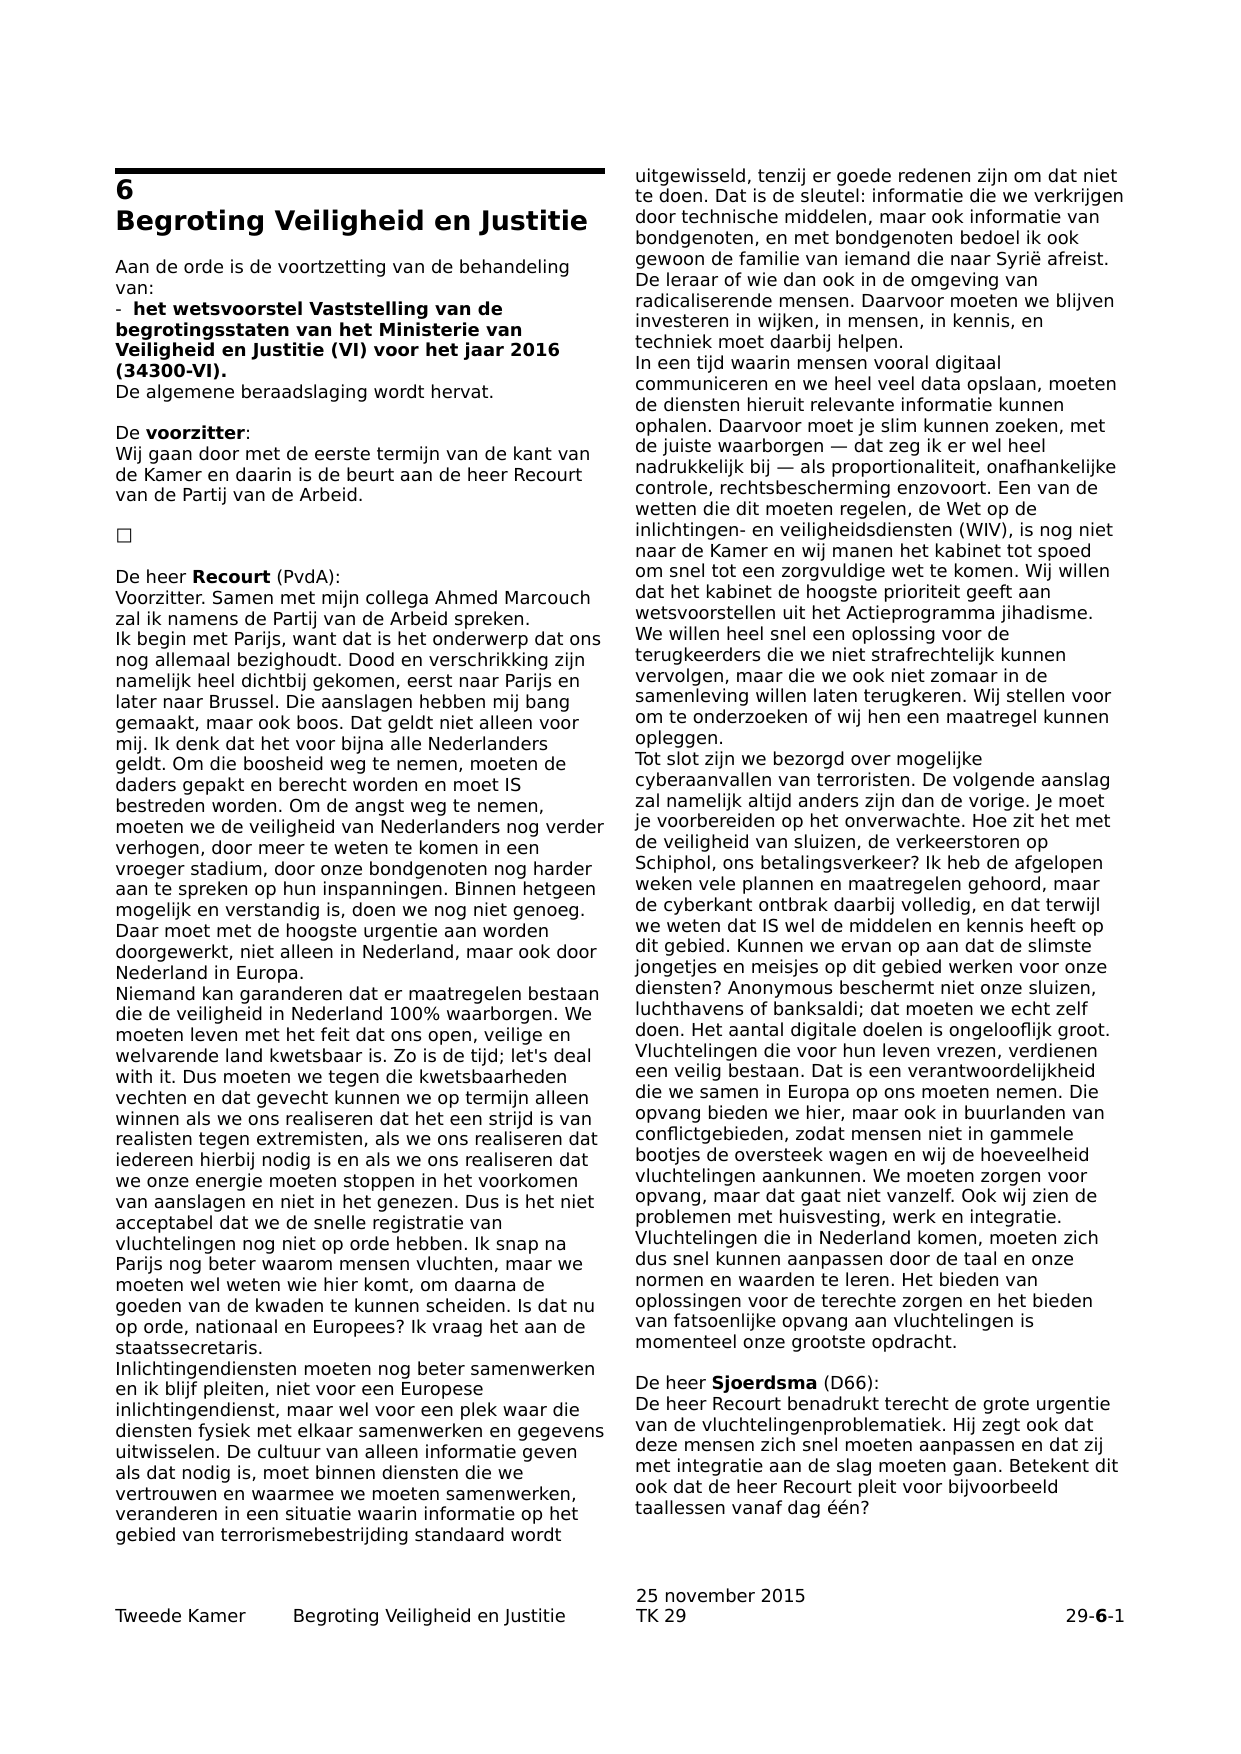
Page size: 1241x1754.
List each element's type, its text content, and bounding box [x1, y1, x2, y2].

text Aan de orde is de voortzetting van de behandeling van: [115, 257, 605, 298]
title 6 Begroting Veiligheid en Justitie [115, 174, 605, 237]
text De algemene beraadslaging wordt hervat. [115, 382, 605, 403]
text Inlichtingendiensten moeten nog beter samenwerken en ik blijf pleiten, niet voor een Europese inlichtingendienst, maar wel voor een plek waar die diensten fysiek met elkaar samenwerken en gegevens uitwisselen. De cultuur van alleen informatie geven als dat nodig is, moet binnen diensten die we vertrouwen en waarmee we moeten samenwerken, veranderen in een situatie waarin informatie op het gebied van terrorismebestrijding standaard wordt [115, 1358, 605, 1546]
text De heer Sjoerdsma (D66): [635, 1373, 1125, 1393]
text Tot slot zijn we bezorgd over mogelijke cyberaanvallen van terroristen. De volgende aanslag zal namelijk altijd anders zijn dan de vorige. Je moet je voorbereiden op het onverwachte. Hoe zit het met de veiligheid van sluizen, de verkeerstoren op Schiphol, ons betalingsverkeer? Ik heb de afgelopen weken vele plannen en maatregelen gehoord, maar de cyberkant ontbrak daarbij volledig, en dat terwijl we weten dat IS wel de middelen en kennis heeft op dit gebied. Kunnen we ervan op aan dat de slimste jongetjes en meisjes op dit gebied werken voor onze diensten? Anonymous beschermt niet onze sluizen, luchthavens of banksaldi; dat moeten we echt zelf doen. Het aantal digitale doelen is ongelooflijk groot. [635, 749, 1125, 1040]
list het wetsvoorstel Vaststelling van de begrotingsstaten van het Ministerie van Veiligheid en Justitie (VI) voor het jaar 2016 (34300-VI). [115, 298, 605, 382]
text Vluchtelingen die voor hun leven vrezen, verdienen een veilig bestaan. Dat is een verantwoordelijkheid die we samen in Europa op ons moeten nemen. Die opvang bieden we hier, maar ook in buurlanden van conflictgebieden, zodat mensen niet in gammele bootjes de oversteek wagen en wij de hoeveelheid vluchtelingen aankunnen. We moeten zorgen voor opvang, maar dat gaat niet vanzelf. Ook wij zien de problemen met huisvesting, werk en integratie. Vluchtelingen die in Nederland komen, moeten zich dus snel kunnen aanpassen door de taal en onze normen en waarden te leren. Het bieden van oplossingen voor de terechte zorgen en het bieden van fatsoenlijke opvang aan vluchtelingen is momenteel onze grootste opdracht. [635, 1040, 1125, 1353]
text De voorzitter: [115, 423, 605, 443]
text De heer Recourt benadrukt terecht de grote urgentie van de vluchtelingenproblematiek. Hij zegt ook dat deze mensen zich snel moeten aanpassen en dat zij met integratie aan de slag moeten gaan. Betekent dit ook dat de heer Recourt pleit voor bijvoorbeeld taallessen vanaf dag één? [635, 1393, 1125, 1518]
text Niemand kan garanderen dat er maatregelen bestaan die de veiligheid in Nederland 100% waarborgen. We moeten leven met het feit dat ons open, veilige en welvarende land kwetsbaar is. Zo is de tijd; let's deal with it. Dus moeten we tegen die kwetsbaarheden vechten en dat gevecht kunnen we op termijn alleen winnen als we ons realiseren dat het een strijd is van realisten tegen extremisten, als we ons realiseren dat iedereen hierbij nodig is en als we ons realiseren dat we onze energie moeten stoppen in het voorkomen van aanslagen en niet in het genezen. Dus is het niet acceptabel dat we de snelle registratie van vluchtelingen nog niet op orde hebben. Ik snap na Parijs nog beter waarom mensen vluchten, maar we moeten wel weten wie hier komt, om daarna de goeden van de kwaden te kunnen scheiden. Is dat nu op orde, nationaal en Europees? Ik vraag het aan de staatssecretaris. [115, 983, 605, 1358]
text In een tijd waarin mensen vooral digitaal communiceren en we heel veel data opslaan, moeten de diensten hieruit relevante informatie kunnen ophalen. Daarvoor moet je slim kunnen zoeken, met de juiste waarborgen — dat zeg ik er wel heel nadrukkelijk bij — als proportionaliteit, onafhankelijke controle, rechtsbescherming enzovoort. Een van de wetten die dit moeten regelen, de Wet op de inlichtingen- en veiligheidsdiensten (WIV), is nog niet naar de Kamer en wij manen het kabinet tot spoed om snel tot een zorgvuldige wet te komen. Wij willen dat het kabinet de hoogste prioriteit geeft aan wetsvoorstellen uit het Actieprogramma jihadisme. We willen heel snel een oplossing voor de terugkeerders die we niet strafrechtelijk kunnen vervolgen, maar die we ook niet zomaar in de samenleving willen laten terugkeren. Wij stellen voor om te onderzoeken of wij hen een maatregel kunnen opleggen. [635, 353, 1125, 749]
text Wij gaan door met de eerste termijn van de kant van de Kamer en daarin is de beurt aan de heer Recourt van de Partij van de Arbeid. [115, 443, 605, 506]
text De heer Recourt (PvdA): [115, 567, 605, 587]
text Ik begin met Parijs, want dat is het onderwerp dat ons nog allemaal bezighoudt. Dood en verschrikking zijn namelijk heel dichtbij gekomen, eerst naar Parijs en later naar Brussel. Die aanslagen hebben mij bang gemaakt, maar ook boos. Dat geldt niet alleen voor mij. Ik denk dat het voor bijna alle Nederlanders geldt. Om die boosheid weg te nemen, moeten de daders gepakt en berecht worden en moet IS bestreden worden. Om de angst weg te nemen, moeten we de veiligheid van Nederlanders nog verder verhogen, door meer te weten te komen in een vroeger stadium, door onze bondgenoten nog harder aan te spreken op hun inspanningen. Binnen hetgeen mogelijk en verstandig is, doen we nog niet genoeg. Daar moet met de hoogste urgentie aan worden doorgewerkt, niet alleen in Nederland, maar ook door Nederland in Europa. [115, 629, 605, 983]
text uitgewisseld, tenzij er goede redenen zijn om dat niet te doen. Dat is de sleutel: informatie die we verkrijgen door technische middelen, maar ook informatie van bondgenoten, en met bondgenoten bedoel ik ook gewoon de familie van iemand die naar Syrië afreist. De leraar of wie dan ook in de omgeving van radicaliserende mensen. Daarvoor moeten we blijven investeren in wijken, in mensen, in kennis, en techniek moet daarbij helpen. [635, 165, 1125, 353]
text Voorzitter. Samen met mijn collega Ahmed Marcouch zal ik namens de Partij van de Arbeid spreken. [115, 587, 605, 629]
text ⬜ [115, 526, 605, 547]
